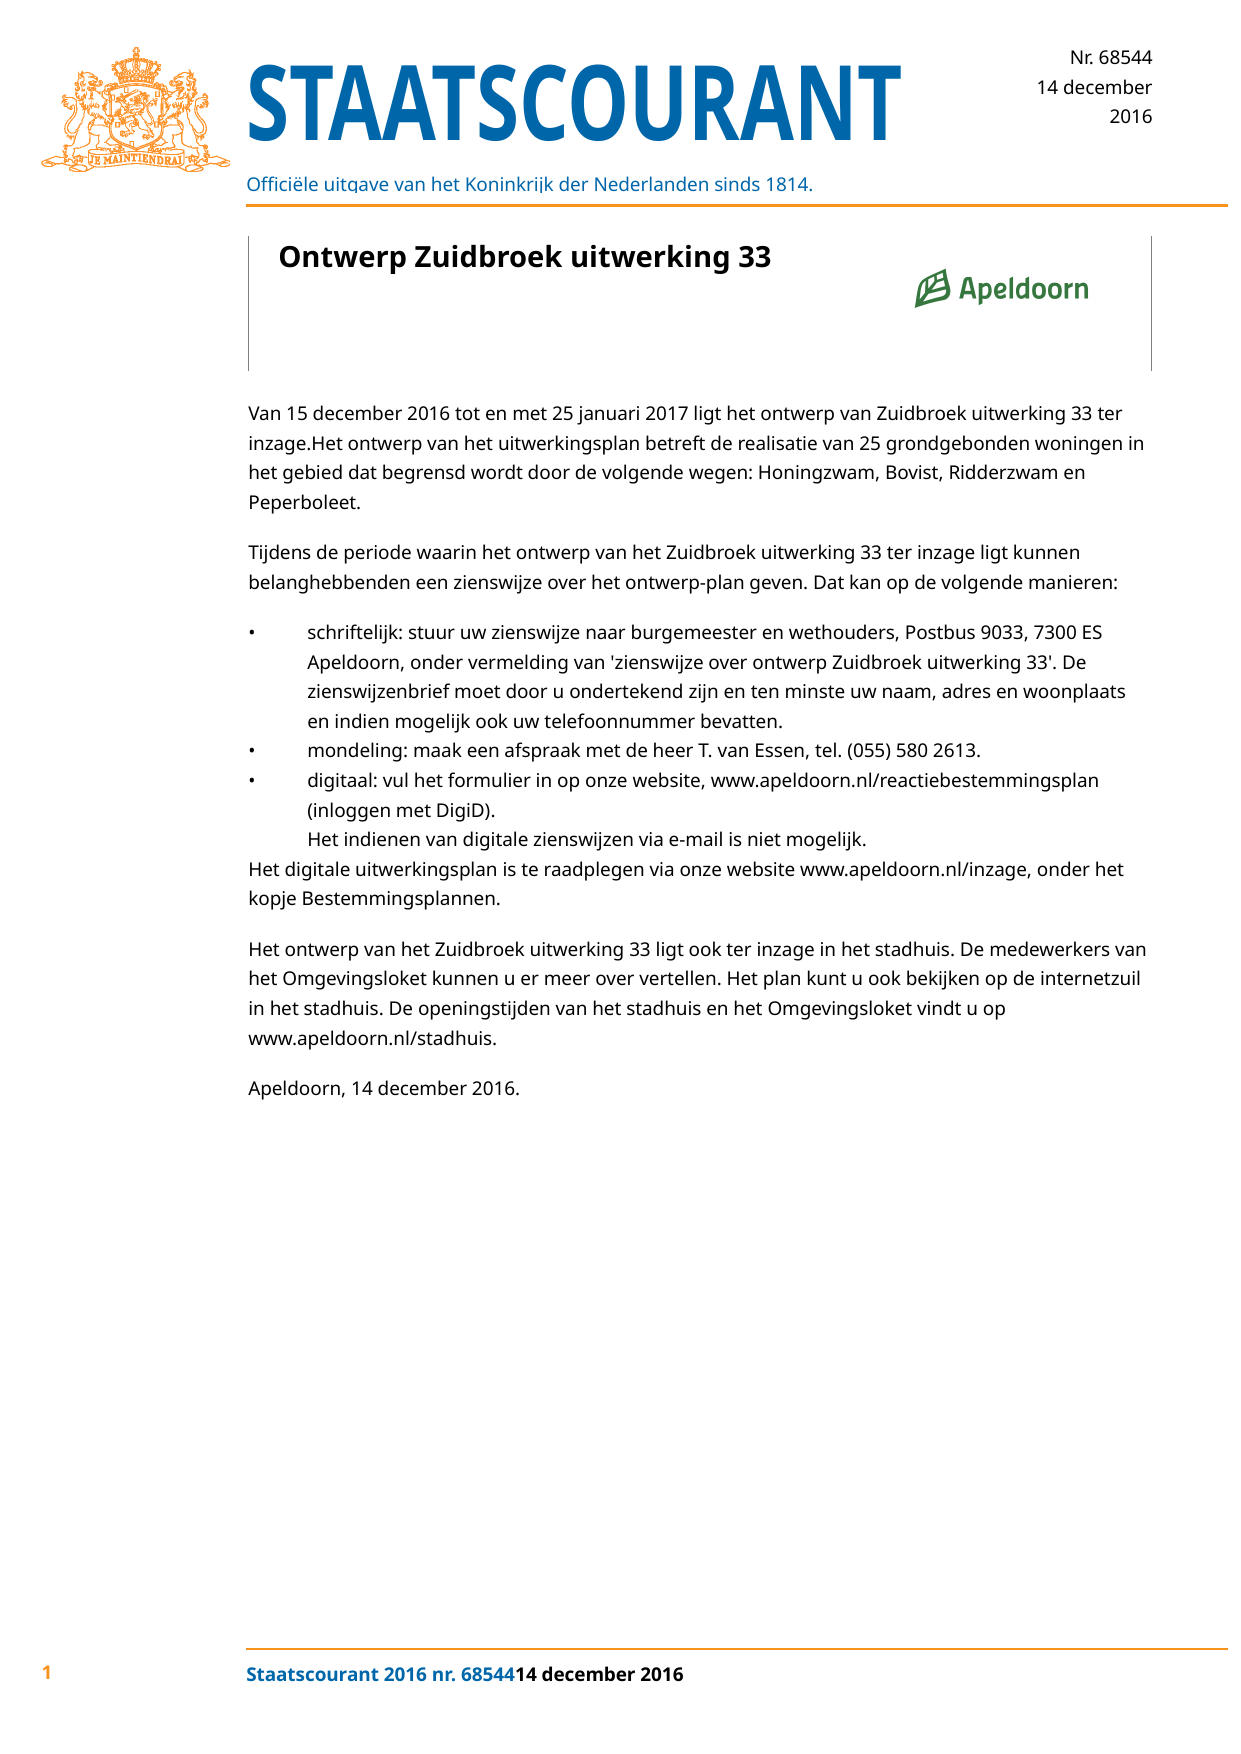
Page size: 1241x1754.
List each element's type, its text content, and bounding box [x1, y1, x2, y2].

picture [882, 236, 1119, 345]
list digitaal: vul het formulier in op onze website, www.apeldoorn.nl/reactiebestemmingsplan (inloggen met DigiD). [248, 767, 1152, 822]
text Het ontwerp van het Zuidbroek uitwerking 33 ligt ook ter inzage in het stadhuis. De medewerkers van het Omgevingsloket kunnen u er meer over vertellen. Het plan kunt u ook bekijken op de internetzuil in het stadhuis. De openingstijden van het stadhuis en het Omgevingsloket vindt u op www.apeldoorn.nl/stadhuis. [248, 936, 1152, 1050]
text Tijdens de periode waarin het ontwerp van het Zuidbroek uitwerking 33 ter inzage ligt kunnen belanghebbenden een zienswijze over het ontwerp-plan geven. Dat kan op de volgende manieren: [248, 539, 1152, 594]
picture [41, 47, 231, 172]
text Het digitale uitwerkingsplan is te raadplegen via onze website www.apeldoorn.nl/inzage, onder het kopje Bestemmingsplannen. [248, 856, 1152, 911]
list schriftelijk: stuur uw zienswijze naar burgemeester en wethouders, Postbus 9033, 7300 ES Apeldoorn, onder vermelding van 'zienswijze over ontwerp Zuidbroek uitwerking 33'. De zienswijzenbrief moet door u ondertekend zijn en ten minste uw naam, adres en woonplaats en indien mogelijk ook uw telefoonnummer bevatten. [248, 619, 1152, 734]
text Van 15 december 2016 tot en met 25 januari 2017 ligt het ontwerp van Zuidbroek uitwerking 33 ter inzage.Het ontwerp van het uitwerkingsplan betreft de realisatie van 25 grondgebonden woningen in het gebied dat begrensd wordt door de volgende wegen: Honingzwam, Bovist, Ridderzwam en Peperboleet. [248, 400, 1152, 514]
list mondeling: maak een afspraak met de heer T. van Essen, tel. (055) 580 2613. [248, 738, 1152, 763]
text Apeldoorn, 14 december 2016. [248, 1075, 1152, 1101]
table_header [850, 236, 1151, 371]
table_header Ontwerp Zuidbroek uitwerking 33 [249, 236, 850, 371]
list Het indienen van digitale zienswijzen via e-mail is niet mogelijk. [248, 826, 1152, 852]
